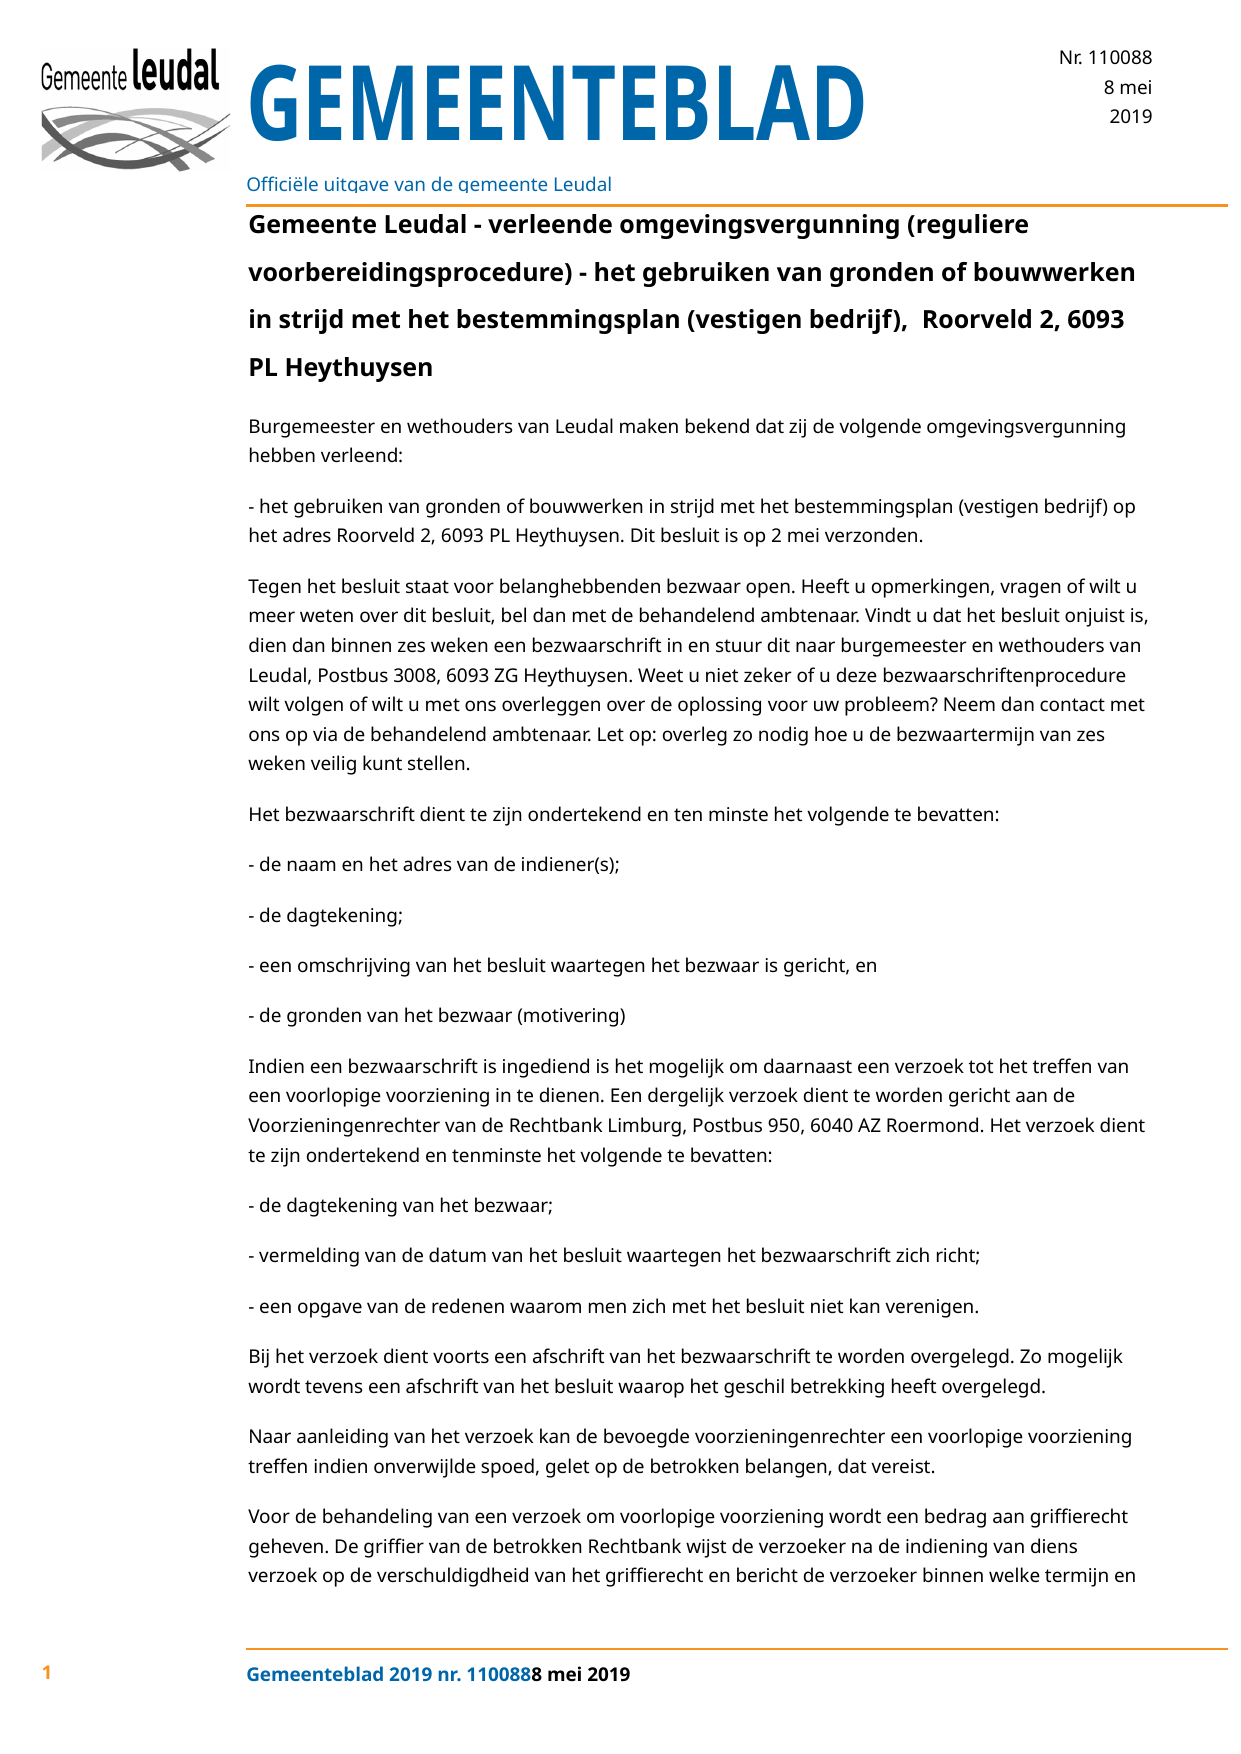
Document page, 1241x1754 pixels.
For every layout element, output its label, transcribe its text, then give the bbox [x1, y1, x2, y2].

text - de dagtekening; [248, 902, 1152, 928]
text Burgemeester en wethouders van Leudal maken bekend dat zij de volgende omgevingsvergunning hebben verleend: [248, 413, 1152, 468]
text - een omschrijving van het besluit waartegen het bezwaar is gericht, en [248, 952, 1152, 978]
text - de naam en het adres van de indiener(s); [248, 851, 1152, 877]
text - vermelding van de datum van het besluit waartegen het bezwaarschrift zich richt; [248, 1243, 1152, 1268]
text Gemeente Leudal - verleende omgevingsvergunning (reguliere voorbereidingsprocedure) - het gebruiken van gronden of bouwwerken in strijd met het bestemmingsplan (vestigen bedrijf), Roorveld 2, 6093 PL Heythuysen [248, 207, 1152, 384]
text Indien een bezwaarschrift is ingediend is het mogelijk om daarnaast een verzoek tot het treffen van een voorlopige voorziening in te dienen. Een dergelijk verzoek dient te worden gericht aan de Voorzieningenrechter van de Rechtbank Limburg, Postbus 950, 6040 AZ Roermond. Het verzoek dient te zijn ondertekend en tenminste het volgende te bevatten: [248, 1053, 1152, 1168]
text - de gronden van het bezwaar (motivering) [248, 1003, 1152, 1028]
picture [41, 47, 231, 172]
text Bij het verzoek dient voorts een afschrift van het bezwaarschrift te worden overgelegd. Zo mogelijk wordt tevens een afschrift van het besluit waarop het geschil betrekking heeft overgelegd. [248, 1343, 1152, 1399]
text Tegen het besluit staat voor belanghebbenden bezwaar open. Heeft u opmerkingen, vragen of wilt u meer weten over dit besluit, bel dan met de behandelend ambtenaar. Vindt u dat het besluit onjuist is, dien dan binnen zes weken een bezwaarschrift in en stuur dit naar burgemeester en wethouders van Leudal, Postbus 3008, 6093 ZG Heythuysen. Weet u niet zeker of u deze bezwaarschriftenprocedure wilt volgen of wilt u met ons overleggen over de oplossing voor uw probleem? Neem dan contact met ons op via de behandelend ambtenaar. Let op: overleg zo nodig hoe u de bezwaartermijn van zes weken veilig kunt stellen. [248, 573, 1152, 776]
text - het gebruiken van gronden of bouwwerken in strijd met het bestemmingsplan (vestigen bedrijf) op het adres Roorveld 2, 6093 PL Heythuysen. Dit besluit is op 2 mei verzonden. [248, 493, 1152, 548]
text Voor de behandeling van een verzoek om voorlopige voorziening wordt een bedrag aan griffierecht geheven. De griffier van de betrokken Rechtbank wijst de verzoeker na de indiening van diens verzoek op de verschuldigdheid van het griffierecht en bericht de verzoeker binnen welke termijn en [248, 1503, 1152, 1588]
text - de dagtekening van het bezwaar; [248, 1192, 1152, 1218]
text Naar aanleiding van het verzoek kan de bevoegde voorzieningenrechter een voorlopige voorziening treffen indien onverwijlde spoed, gelet op de betrokken belangen, dat vereist. [248, 1423, 1152, 1479]
text - een opgave van de redenen waarom men zich met het besluit niet kan verenigen. [248, 1293, 1152, 1319]
text Het bezwaarschrift dient te zijn ondertekend en ten minste het volgende te bevatten: [248, 801, 1152, 827]
